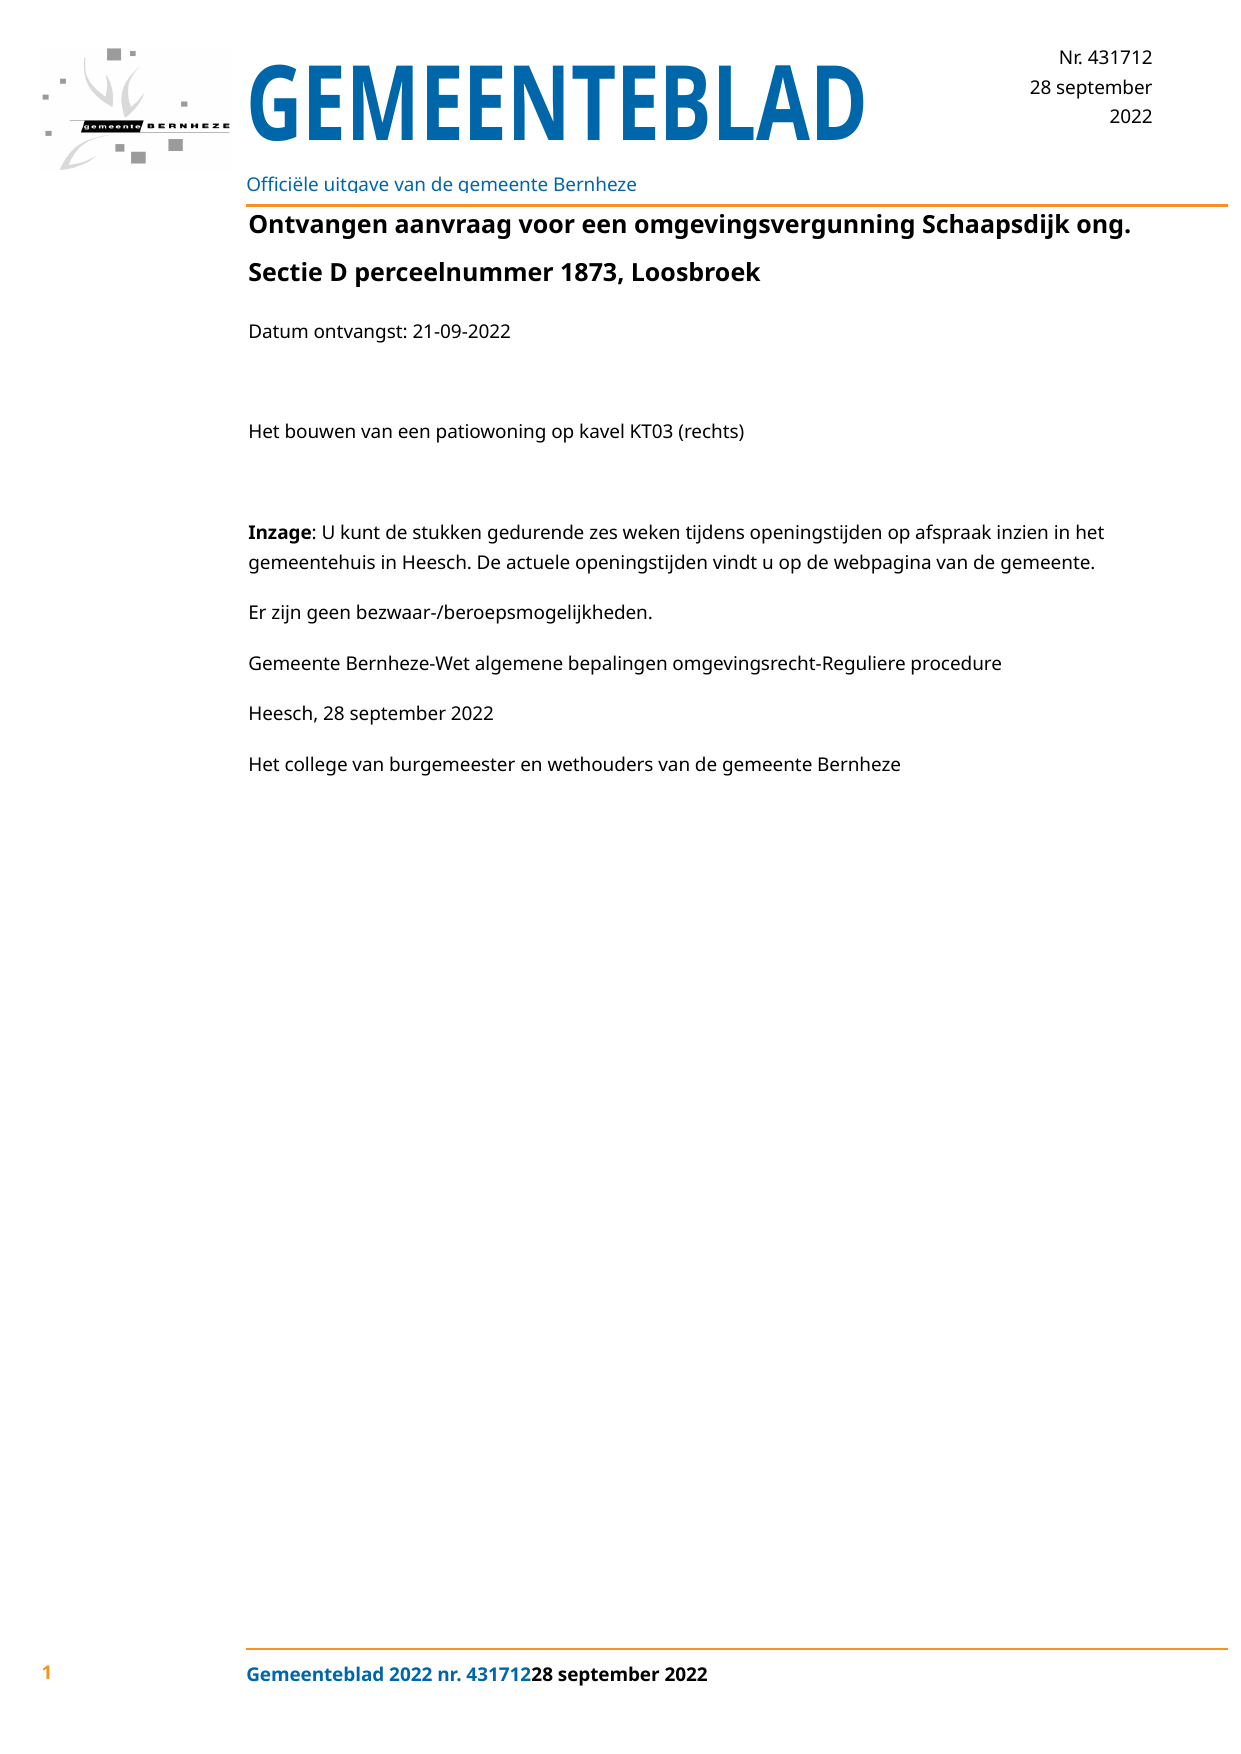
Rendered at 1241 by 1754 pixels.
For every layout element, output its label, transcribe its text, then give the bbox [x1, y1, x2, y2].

text Gemeente Bernheze-Wet algemene bepalingen omgevingsrecht-Reguliere procedure [248, 650, 1152, 676]
text Heesch, 28 september 2022 [248, 700, 1152, 726]
text Er zijn geen bezwaar-/beroepsmogelijkheden. [248, 599, 1152, 625]
text Inzage: U kunt de stukken gedurende zes weken tijdens openingstijden op afspraak inzien in het gemeentehuis in Heesch. De actuele openingstijden vindt u op de webpagina van de gemeente. [248, 519, 1152, 575]
text Het bouwen van een patiowoning op kavel KT03 (rechts) [248, 419, 1152, 444]
text Ontvangen aanvraag voor een omgevingsvergunning Schaapsdijk ong. Sectie D perceelnummer 1873, Loosbroek [248, 207, 1152, 288]
text Het college van burgemeester en wethouders van de gemeente Bernheze [248, 751, 1152, 777]
text Datum ontvangst: 21-09-2022 [248, 318, 1152, 344]
picture [41, 47, 231, 172]
